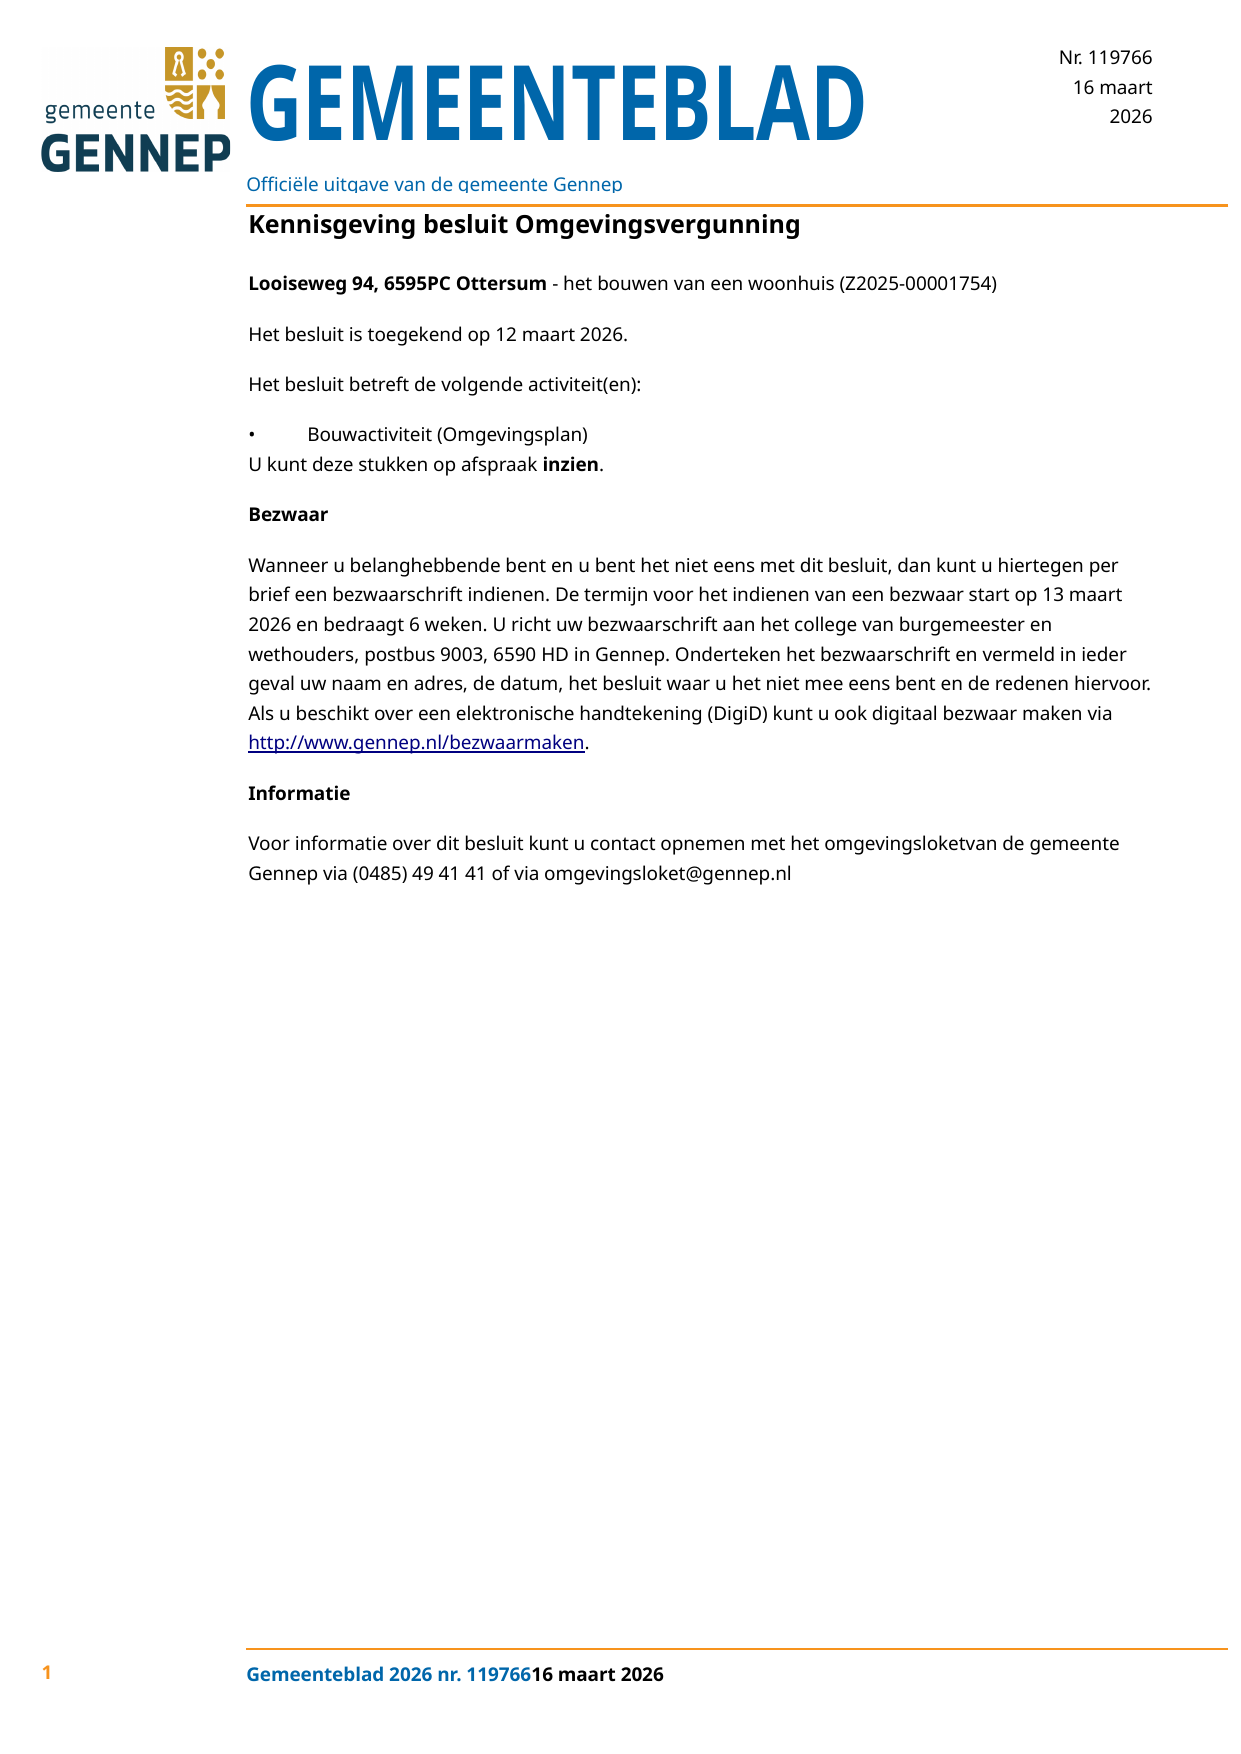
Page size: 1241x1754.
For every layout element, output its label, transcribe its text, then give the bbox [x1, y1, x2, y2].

text Het besluit is toegekend op 12 maart 2026. [248, 321, 1152, 346]
text Bezwaar [248, 502, 1152, 527]
text Wanneer u belanghebbende bent en u bent het niet eens met dit besluit, dan kunt u hiertegen per brief een bezwaarschrift indienen. De termijn voor het indienen van een bezwaar start op 13 maart 2026 en bedraagt 6 weken. U richt uw bezwaarschrift aan het college van burgemeester en wethouders, postbus 9003, 6590 HD in Gennep. Onderteken het bezwaarschrift en vermeld in ieder geval uw naam en adres, de datum, het besluit waar u het niet mee eens bent en de redenen hiervoor. Als u beschikt over een elektronische handtekening (DigiD) kunt u ook digitaal bezwaar maken via http://www.gennep.nl/bezwaarmaken. [248, 552, 1152, 755]
text Voor informatie over dit besluit kunt u contact opnemen met het omgevingsloketvan de gemeente Gennep via (0485) 49 41 41 of via omgevingsloket@gennep.nl [248, 830, 1152, 886]
list Bouwactiviteit (Omgevingsplan) [248, 422, 1152, 447]
text Looiseweg 94, 6595PC Ottersum - het bouwen van een woonhuis (Z2025-00001754) [248, 270, 1152, 296]
text Informatie [248, 780, 1152, 806]
text Het besluit betreft de volgende activiteit(en): [248, 371, 1152, 397]
text U kunt deze stukken op afspraak inzien. [248, 451, 1152, 477]
picture [41, 47, 231, 172]
text Kennisgeving besluit Omgevingsvergunning [248, 207, 1152, 241]
